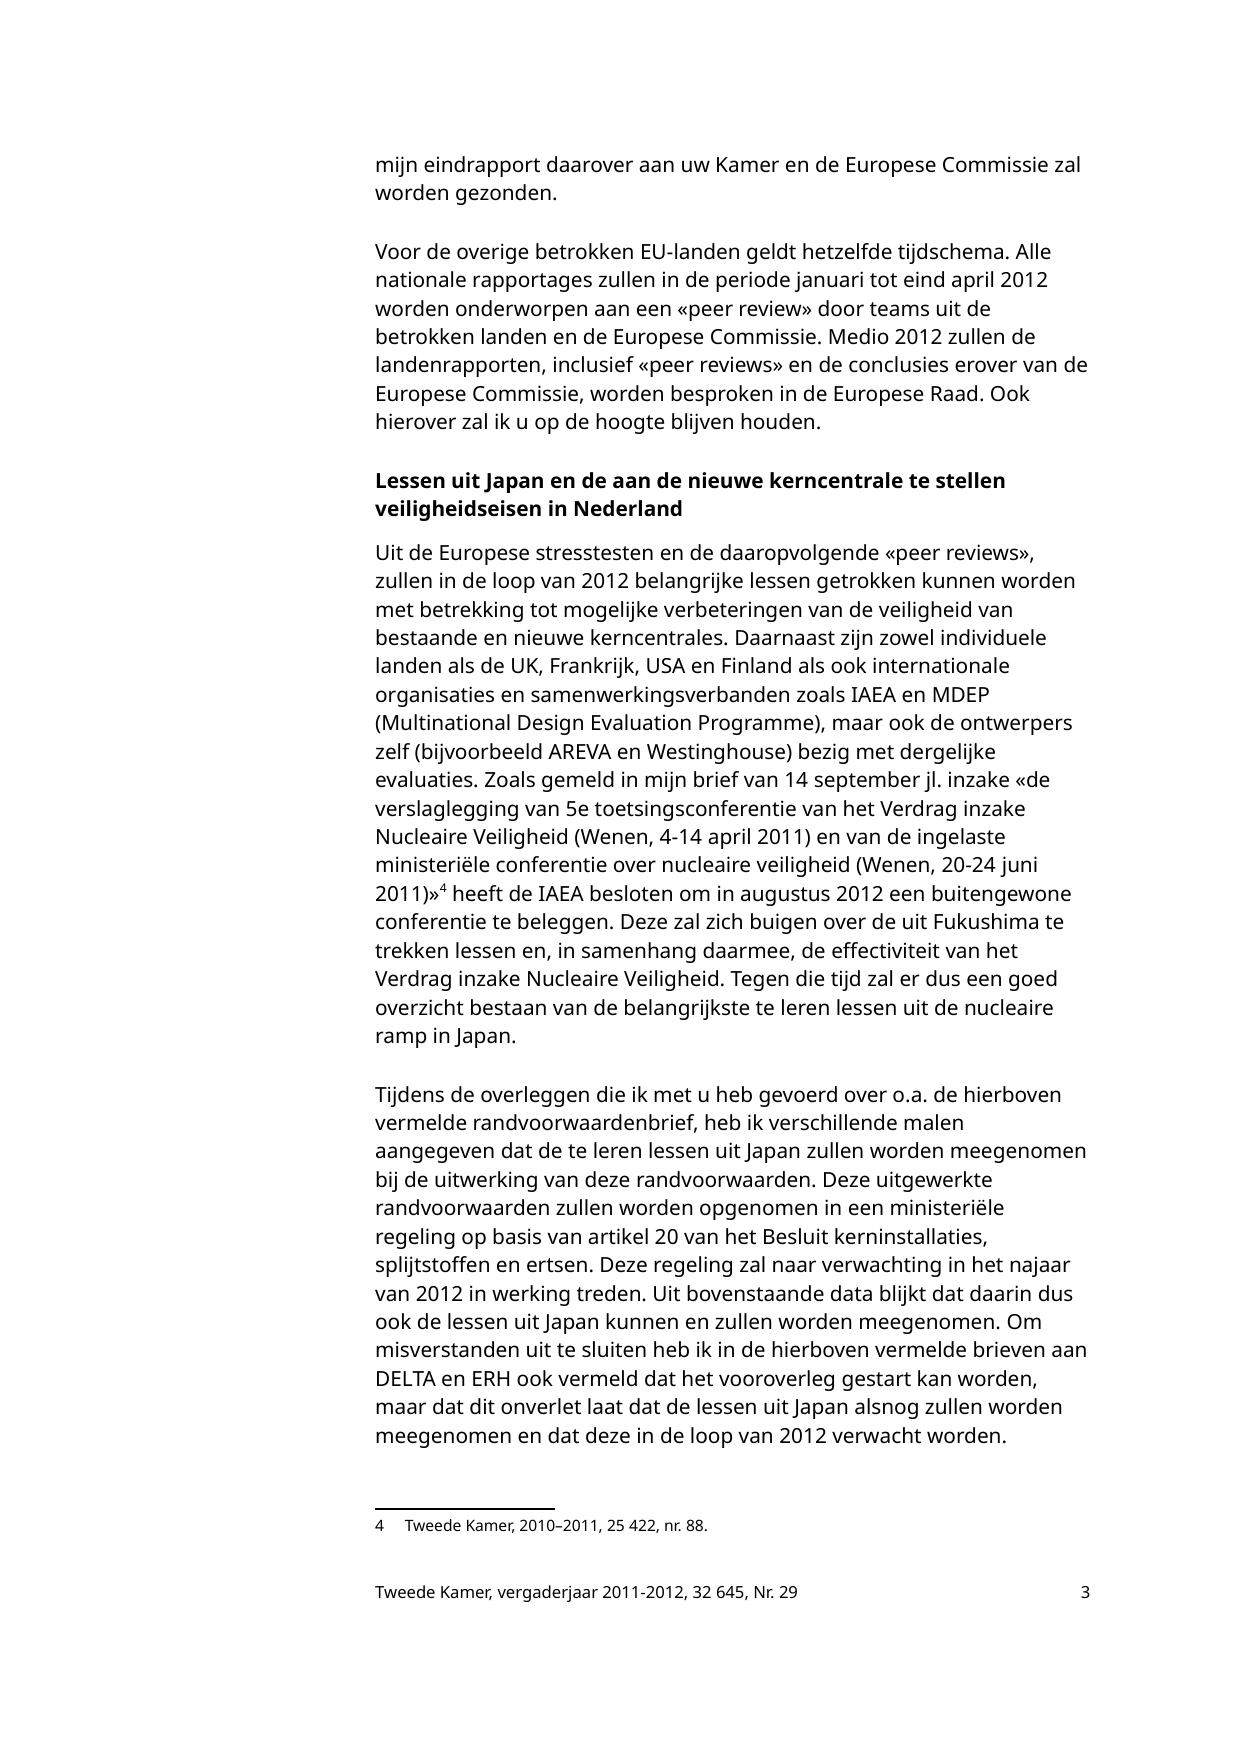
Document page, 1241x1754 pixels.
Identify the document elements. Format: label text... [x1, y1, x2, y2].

text Tijdens de overleggen die ik met u heb gevoerd over o.a. de hierboven vermelde randvoorwaardenbrief, heb ik verschillende malen aangegeven dat de te leren lessen uit Japan zullen worden meegenomen bij de uitwerking van deze randvoorwaarden. Deze uitgewerkte randvoorwaarden zullen worden opgenomen in een ministeriële regeling op basis van artikel 20 van het Besluit kerninstallaties, splijtstoffen en ertsen. Deze regeling zal naar verwachting in het najaar van 2012 in werking treden. Uit bovenstaande data blijkt dat daarin dus ook de lessen uit Japan kunnen en zullen worden meegenomen. Om misverstanden uit te sluiten heb ik in de hierboven vermelde brieven aan DELTA en ERH ook vermeld dat het vooroverleg gestart kan worden, maar dat dit onverlet laat dat de lessen uit Japan alsnog zullen worden meegenomen en dat deze in de loop van 2012 verwacht worden. [375, 1080, 1090, 1449]
text Tweede Kamer, 2010–2011, 25 422, nr. 88. [375, 1508, 1090, 1536]
text Voor de overige betrokken EU-landen geldt hetzelfde tijdschema. Alle nationale rapportages zullen in de periode januari tot eind april 2012 worden onderworpen aan een «peer review» door teams uit de betrokken landen en de Europese Commissie. Medio 2012 zullen de landenrapporten, inclusief «peer reviews» en de conclusies erover van de Europese Commissie, worden besproken in de Europese Raad. Ook hierover zal ik u op de hoogte blijven houden. [375, 237, 1090, 436]
text Uit de Europese stresstesten en de daaropvolgende «peer reviews», zullen in de loop van 2012 belangrijke lessen getrokken kunnen worden met betrekking tot mogelijke verbeteringen van de veiligheid van bestaande en nieuwe kerncentrales. Daarnaast zijn zowel individuele landen als de UK, Frankrijk, USA en Finland als ook internationale organisaties en samenwerkingsverbanden zoals IAEA en MDEP (Multinational Design Evaluation Programme), maar ook de ontwerpers zelf (bijvoorbeeld AREVA en Westinghouse) bezig met dergelijke evaluaties. Zoals gemeld in mijn brief van 14 september jl. inzake «de verslaglegging van 5e toetsingsconferentie van het Verdrag inzake Nucleaire Veiligheid (Wenen, 4-14 april 2011) en van de ingelaste ministeriële conferentie over nucleaire veiligheid (Wenen, 20-24 juni 2011)» heeft de IAEA besloten om in augustus 2012 een buitengewone conferentie te beleggen. Deze zal zich buigen over de uit Fukushima te trekken lessen en, in samenhang daarmee, de effectiviteit van het Verdrag inzake Nucleaire Veiligheid. Tegen die tijd zal er dus een goed overzicht bestaan van de belangrijkste te leren lessen uit de nucleaire ramp in Japan. [375, 538, 1090, 1050]
text mijn eindrapport daarover aan uw Kamer en de Europese Commissie zal worden gezonden. [375, 150, 1090, 207]
text Lessen uit Japan en de aan de nieuwe kerncentrale te stellen veiligheidseisen in Nederland [375, 466, 1090, 523]
